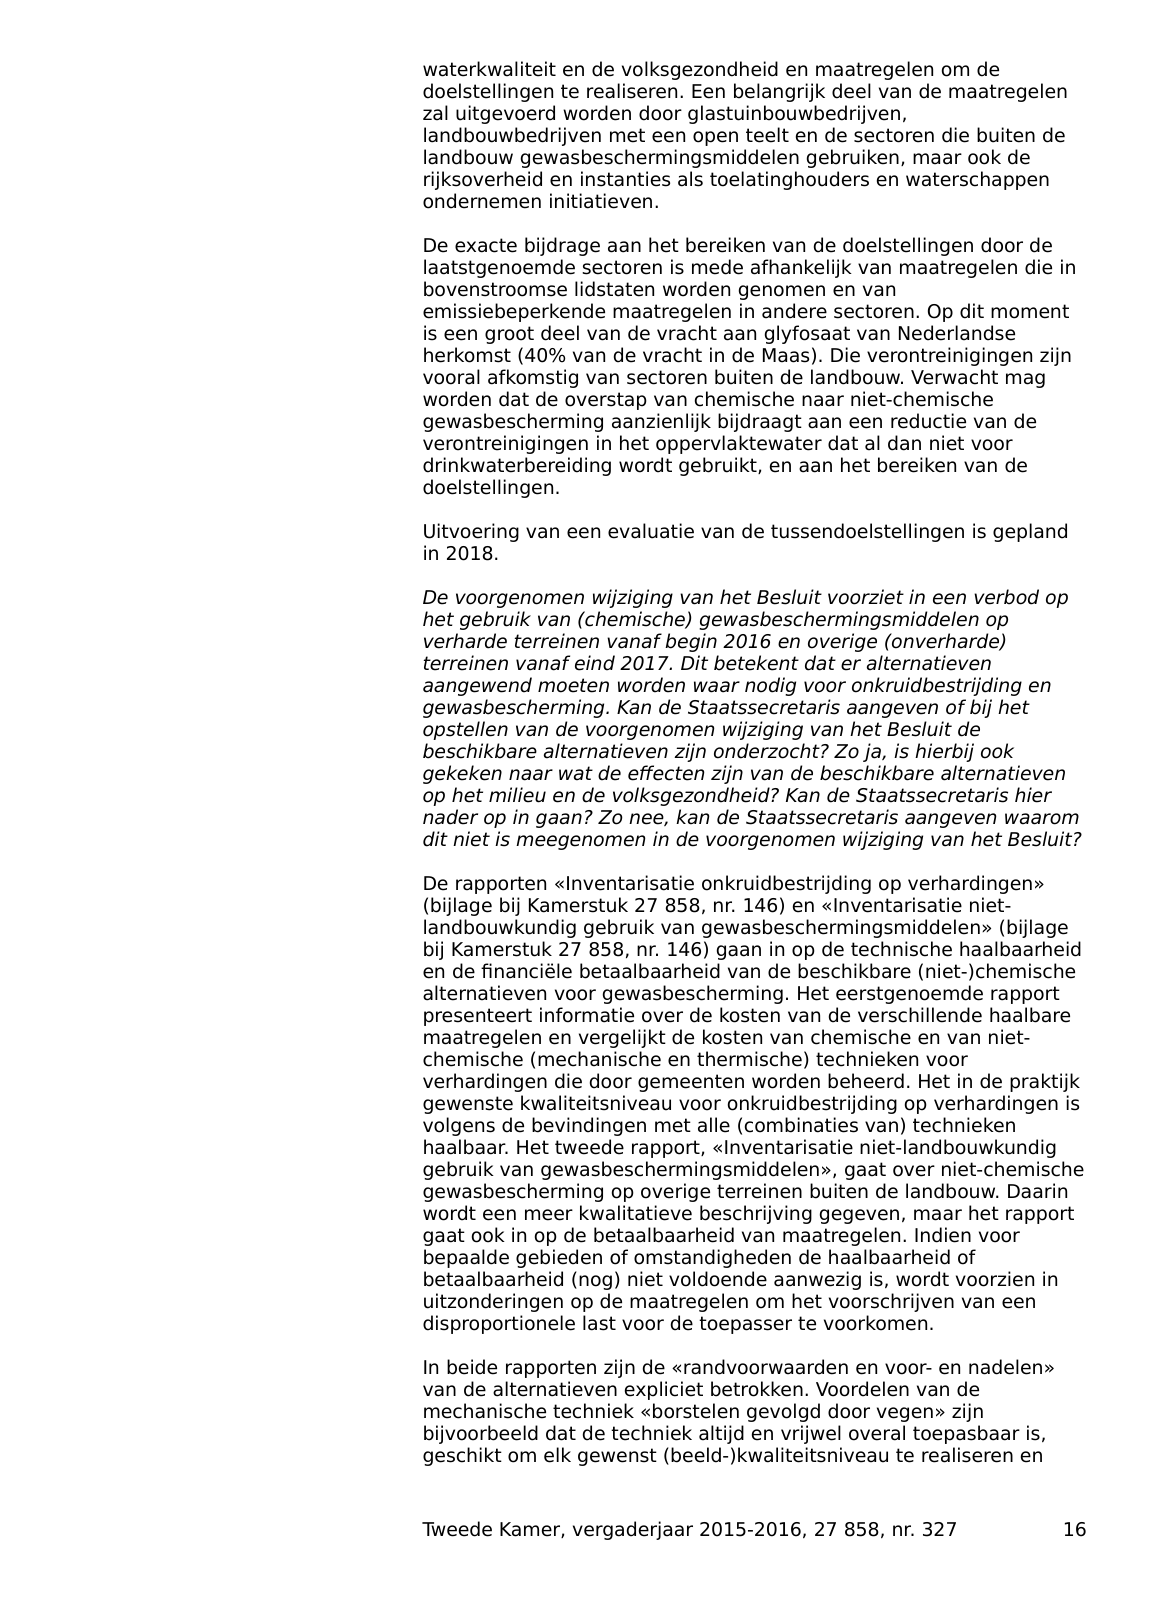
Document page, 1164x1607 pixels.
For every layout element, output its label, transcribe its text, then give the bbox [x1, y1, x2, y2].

text De rapporten «Inventarisatie onkruidbestrijding op verhardingen» (bijlage bij Kamerstuk 27 858, nr. 146) en «Inventarisatie niet-landbouwkundig gebruik van gewasbeschermingsmiddelen» (bijlage bij Kamerstuk 27 858, nr. 146) gaan in op de technische haalbaarheid en de financiële betaalbaarheid van de beschikbare (niet-)chemische alternatieven voor gewasbescherming. Het eerstgenoemde rapport presenteert informatie over de kosten van de verschillende haalbare maatregelen en vergelijkt de kosten van chemische en van niet-chemische (mechanische en thermische) technieken voor verhardingen die door gemeenten worden beheerd. Het in de praktijk gewenste kwaliteitsniveau voor onkruidbestrijding op verhardingen is volgens de bevindingen met alle (combinaties van) technieken haalbaar. Het tweede rapport, «Inventarisatie niet-landbouwkundig gebruik van gewasbeschermingsmiddelen», gaat over niet-chemische gewasbescherming op overige terreinen buiten de landbouw. Daarin wordt een meer kwalitatieve beschrijving gegeven, maar het rapport gaat ook in op de betaalbaarheid van maatregelen. Indien voor bepaalde gebieden of omstandigheden de haalbaarheid of betaalbaarheid (nog) niet voldoende aanwezig is, wordt voorzien in uitzonderingen op de maatregelen om het voorschrijven van een disproportionele last voor de toepasser te voorkomen. [422, 873, 1087, 1335]
text De voorgenomen wijziging van het Besluit voorziet in een verbod op het gebruik van (chemische) gewasbeschermingsmiddelen op verharde terreinen vanaf begin 2016 en overige (onverharde) terreinen vanaf eind 2017. Dit betekent dat er alternatieven aangewend moeten worden waar nodig voor onkruidbestrijding en gewasbescherming. Kan de Staatssecretaris aangeven of bij het opstellen van de voorgenomen wijziging van het Besluit de beschikbare alternatieven zijn onderzocht? Zo ja, is hierbij ook gekeken naar wat de effecten zijn van de beschikbare alternatieven op het milieu en de volksgezondheid? Kan de Staatssecretaris hier nader op in gaan? Zo nee, kan de Staatssecretaris aangeven waarom dit niet is meegenomen in de voorgenomen wijziging van het Besluit? [422, 587, 1087, 851]
text In beide rapporten zijn de «randvoorwaarden en voor- en nadelen» van de alternatieven expliciet betrokken. Voordelen van de mechanische techniek «borstelen gevolgd door vegen» zijn bijvoorbeeld dat de techniek altijd en vrijwel overal toepasbaar is, geschikt om elk gewenst (beeld-)kwaliteitsniveau te realiseren en [422, 1357, 1087, 1467]
text Uitvoering van een evaluatie van de tussendoelstellingen is gepland in 2018. [422, 521, 1087, 565]
text waterkwaliteit en de volksgezondheid en maatregelen om de doelstellingen te realiseren. Een belangrijk deel van de maatregelen zal uitgevoerd worden door glastuinbouwbedrijven, landbouwbedrijven met een open teelt en de sectoren die buiten de landbouw gewasbeschermingsmiddelen gebruiken, maar ook de rijksoverheid en instanties als toelatinghouders en waterschappen ondernemen initiatieven. [422, 59, 1087, 213]
text De exacte bijdrage aan het bereiken van de doelstellingen door de laatstgenoemde sectoren is mede afhankelijk van maatregelen die in bovenstroomse lidstaten worden genomen en van emissiebeperkende maatregelen in andere sectoren. Op dit moment is een groot deel van de vracht aan glyfosaat van Nederlandse herkomst (40% van de vracht in de Maas). Die verontreinigingen zijn vooral afkomstig van sectoren buiten de landbouw. Verwacht mag worden dat de overstap van chemische naar niet-chemische gewasbescherming aanzienlijk bijdraagt aan een reductie van de verontreinigingen in het oppervlaktewater dat al dan niet voor drinkwaterbereiding wordt gebruikt, en aan het bereiken van de doelstellingen. [422, 235, 1087, 499]
